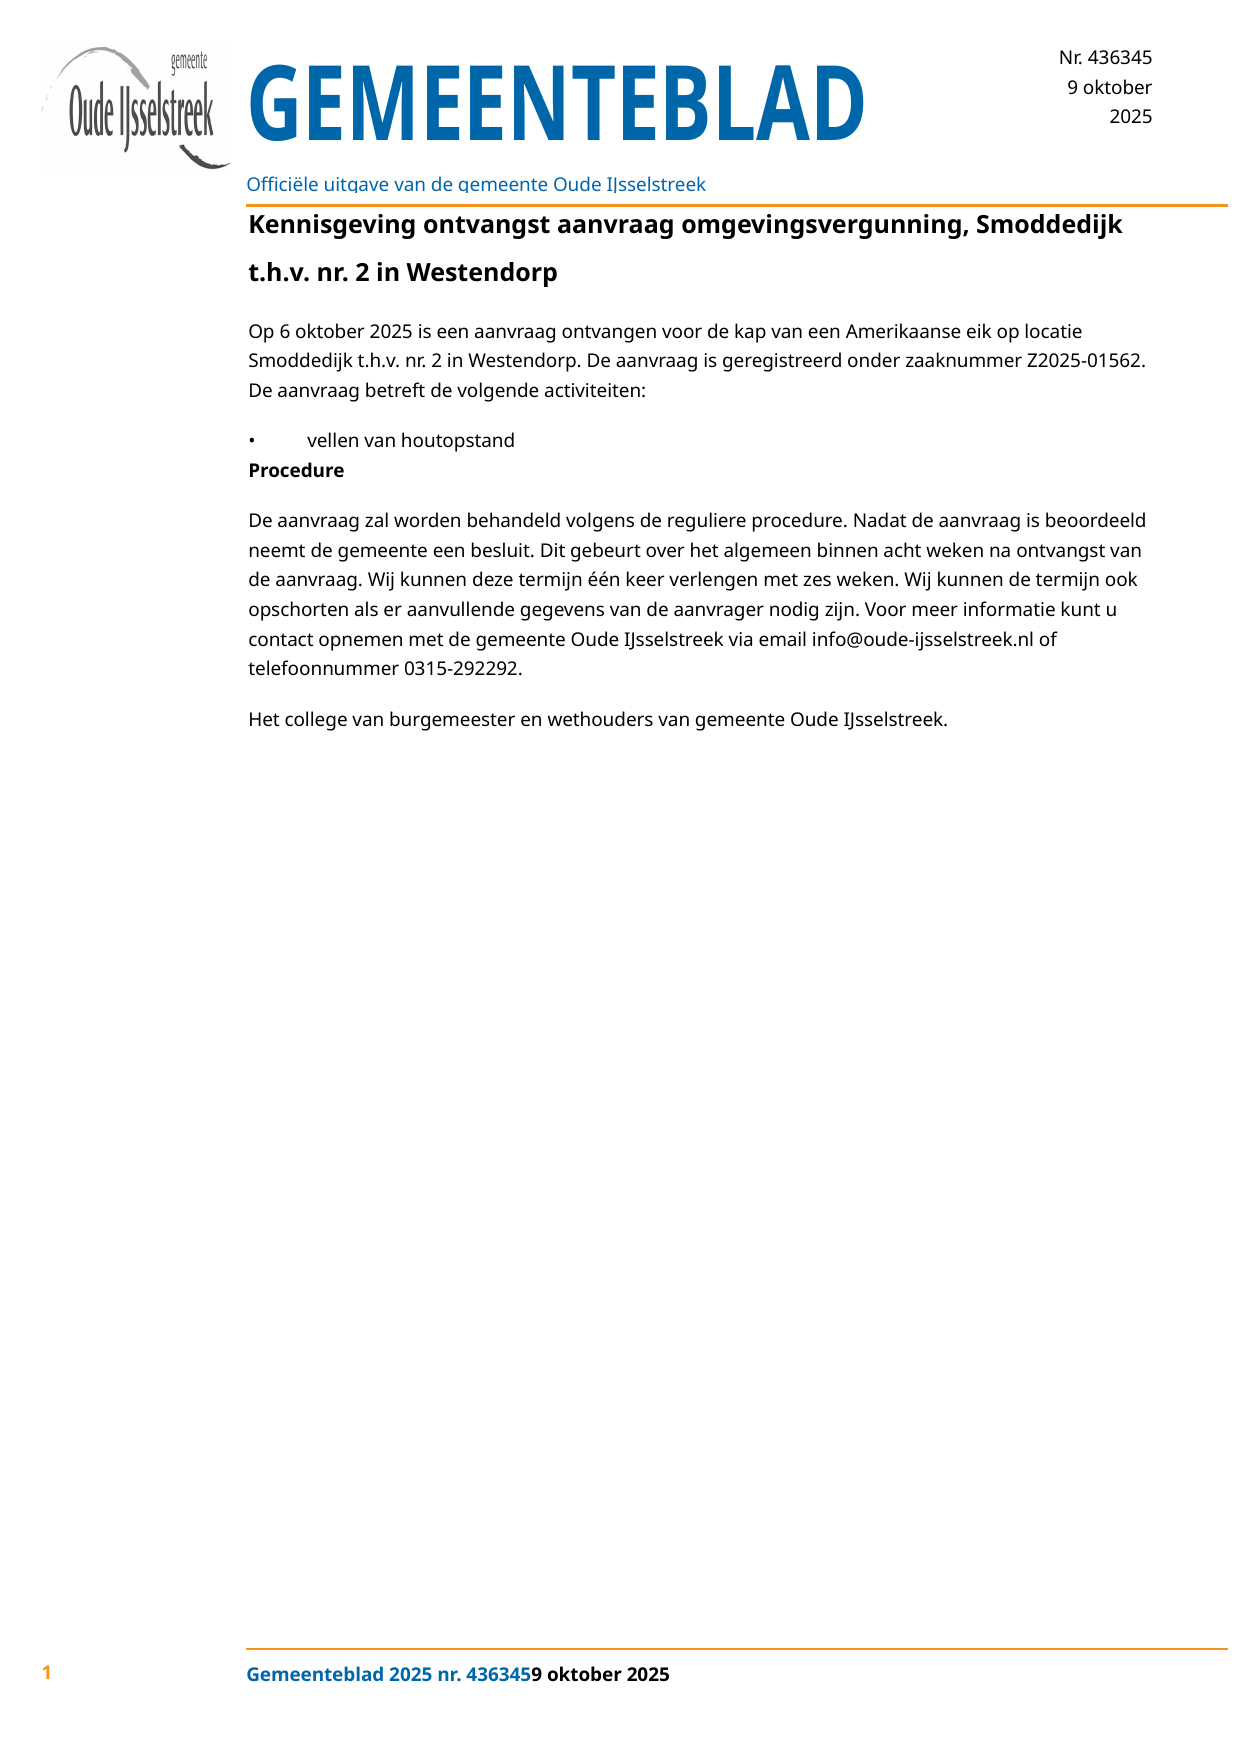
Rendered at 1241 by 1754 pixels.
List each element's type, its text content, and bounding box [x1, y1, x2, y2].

text Op 6 oktober 2025 is een aanvraag ontvangen voor de kap van een Amerikaanse eik op locatie Smoddedijk t.h.v. nr. 2 in Westendorp. De aanvraag is geregistreerd onder zaaknummer Z2025-01562. De aanvraag betreft de volgende activiteiten: [248, 318, 1152, 403]
text Kennisgeving ontvangst aanvraag omgevingsvergunning, Smoddedijk t.h.v. nr. 2 in Westendorp [248, 207, 1152, 288]
list vellen van houtopstand [248, 427, 1152, 453]
text Het college van burgemeester en wethouders van gemeente Oude IJsselstreek. [248, 706, 1152, 732]
picture [41, 47, 231, 172]
text Procedure [248, 457, 1152, 483]
text De aanvraag zal worden behandeld volgens de reguliere procedure. Nadat de aanvraag is beoordeeld neemt de gemeente een besluit. Dit gebeurt over het algemeen binnen acht weken na ontvangst van de aanvraag. Wij kunnen deze termijn één keer verlengen met zes weken. Wij kunnen de termijn ook opschorten als er aanvullende gegevens van de aanvrager nodig zijn. Voor meer informatie kunt u contact opnemen met de gemeente Oude IJsselstreek via email info@oude-ijsselstreek.nl of telefoonnummer 0315-292292. [248, 507, 1152, 681]
